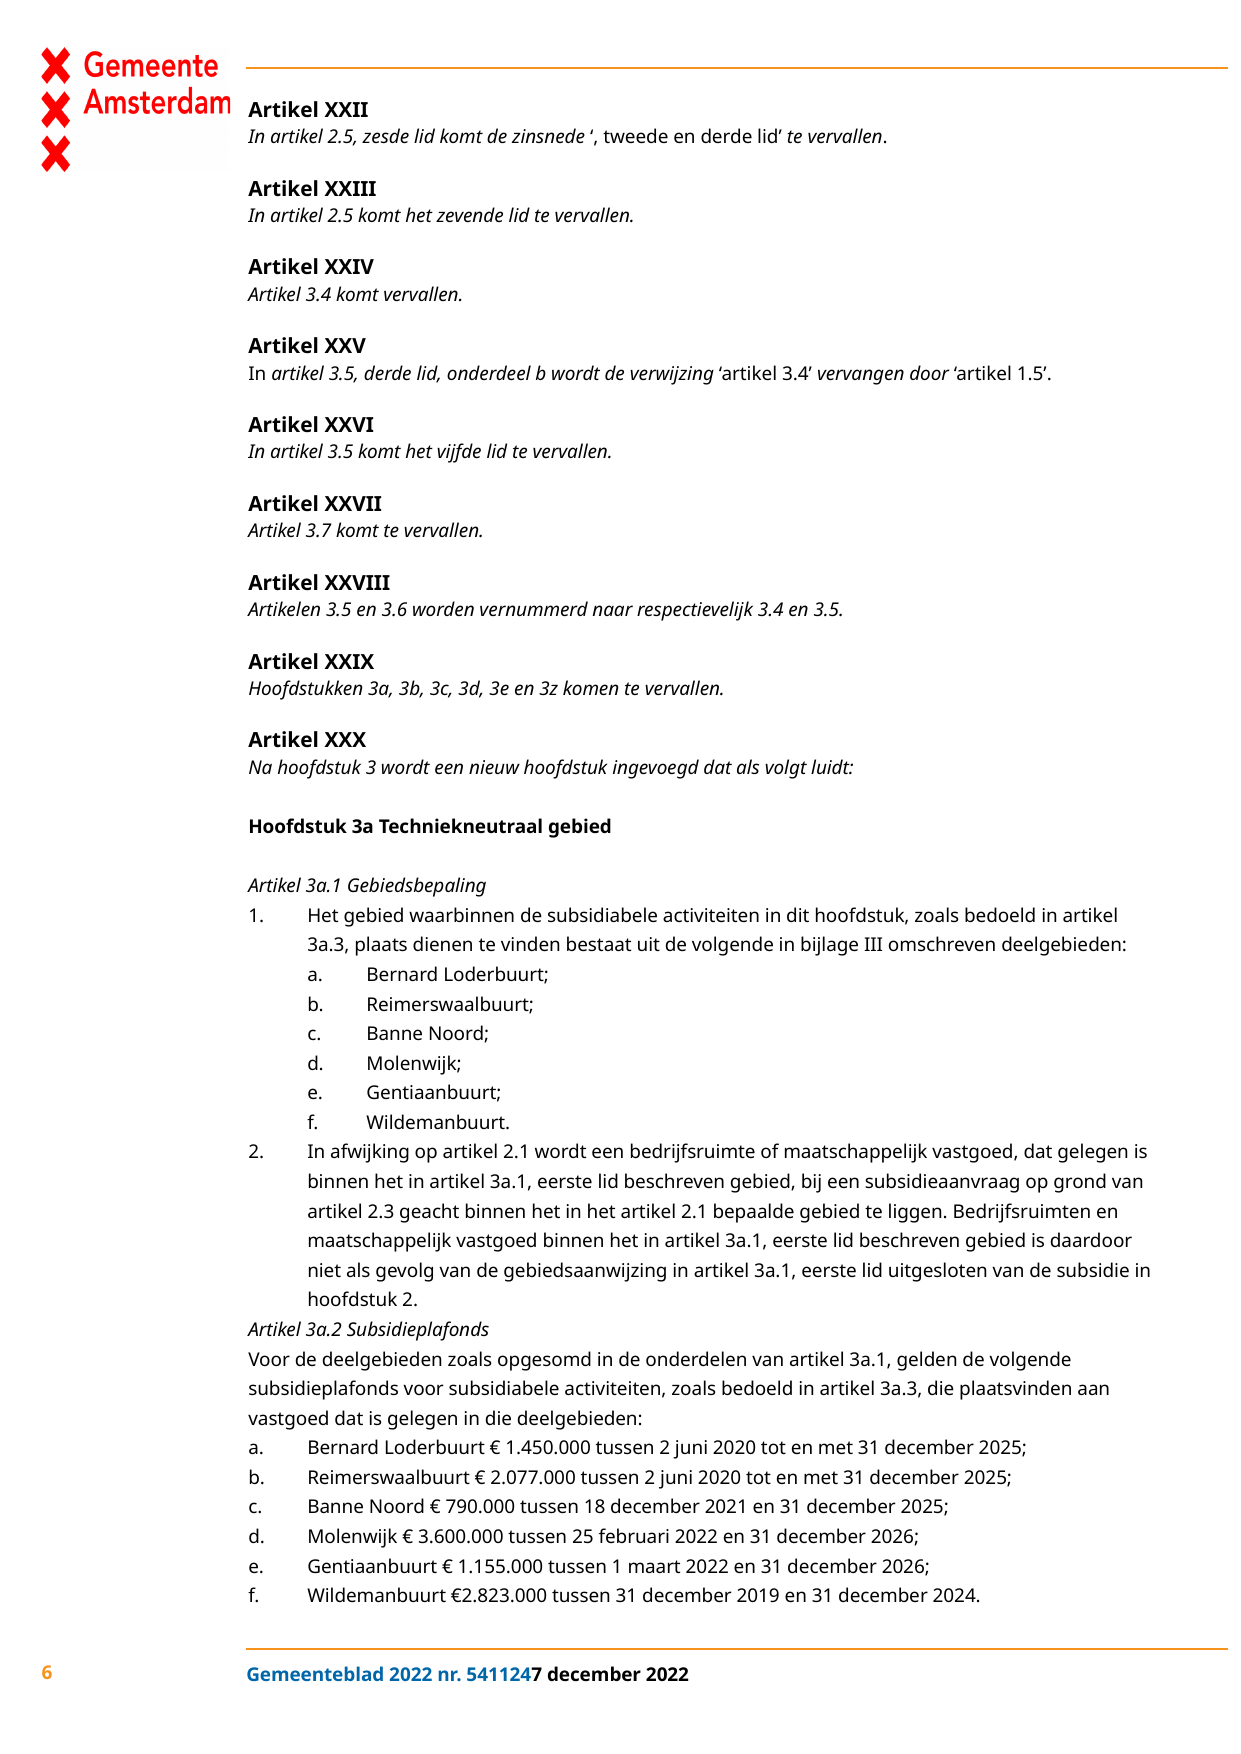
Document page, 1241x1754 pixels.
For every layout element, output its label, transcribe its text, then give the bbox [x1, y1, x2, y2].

list Molenwijk € 3.600.000 tussen 25 februari 2022 en 31 december 2026; [248, 1523, 1152, 1549]
text Artikel XXVIII [248, 568, 1152, 596]
text Artikel 3a.1 Gebiedsbepaling [248, 872, 1152, 898]
text Artikelen 3.5 en 3.6 worden vernummerd naar respectievelijk 3.4 en 3.5. [248, 596, 1152, 622]
text Hoofdstuk 3a Techniekneutraal gebied [248, 813, 1152, 839]
text In artikel 3.5 komt het vijfde lid te vervallen. [248, 439, 1152, 464]
text Na hoofdstuk 3 wordt een nieuw hoofdstuk ingevoegd dat als volgt luidt: [248, 754, 1152, 780]
text Voor de deelgebieden zoals opgesomd in de onderdelen van artikel 3a.1, gelden de volgende subsidieplafonds voor subsidiabele activiteiten, zoals bedoeld in artikel 3a.3, die plaatsvinden aan vastgoed dat is gelegen in die deelgebieden: [248, 1346, 1152, 1431]
list Banne Noord € 790.000 tussen 18 december 2021 en 31 december 2025; [248, 1494, 1152, 1519]
list Molenwijk; [307, 1050, 1152, 1076]
text Artikel XXIII [248, 174, 1152, 202]
text In artikel 3.5, derde lid, onderdeel b wordt de verwijzing ‘artikel 3.4’ vervangen door ‘artikel 1.5’. [248, 360, 1152, 386]
text Artikel 3a.2 Subsidieplafonds [248, 1316, 1152, 1342]
list Gentiaanbuurt; [307, 1079, 1152, 1105]
text Artikel XXIX [248, 647, 1152, 675]
list Gentiaanbuurt € 1.155.000 tussen 1 maart 2022 en 31 december 2026; [248, 1553, 1152, 1578]
list In afwijking op artikel 2.1 wordt een bedrijfsruimte of maatschappelijk vastgoed, dat gelegen is binnen het in artikel 3a.1, eerste lid beschreven gebied, bij een subsidieaanvraag op grond van artikel 2.3 geacht binnen het in het artikel 2.1 bepaalde gebied te liggen. Bedrijfsruimten en maatschappelijk vastgoed binnen het in artikel 3a.1, eerste lid beschreven gebied is daardoor niet als gevolg van de gebiedsaanwijzing in artikel 3a.1, eerste lid uitgesloten van de subsidie in hoofdstuk 2. [248, 1139, 1152, 1312]
text Artikel 3.7 komt te vervallen. [248, 517, 1152, 543]
list Wildemanbuurt. [307, 1109, 1152, 1135]
text In artikel 2.5, zesde lid komt de zinsnede ‘, tweede en derde lid’ te vervallen. [248, 123, 1152, 149]
text Artikel XXV [248, 331, 1152, 360]
text Artikel XXVII [248, 489, 1152, 517]
list Wildemanbuurt €2.823.000 tussen 31 december 2019 en 31 december 2024. [248, 1582, 1152, 1608]
list Bernard Loderbuurt; [307, 961, 1152, 987]
text Artikel XXVI [248, 410, 1152, 439]
text Artikel XXIV [248, 252, 1152, 281]
text Artikel 3.4 komt vervallen. [248, 281, 1152, 307]
text Hoofdstukken 3a, 3b, 3c, 3d, 3e en 3z komen te vervallen. [248, 675, 1152, 701]
list Reimerswaalbuurt; [307, 991, 1152, 1016]
text In artikel 2.5 komt het zevende lid te vervallen. [248, 202, 1152, 228]
text Artikel XXII [248, 95, 1152, 123]
picture [41, 47, 231, 172]
list Bernard Loderbuurt € 1.450.000 tussen 2 juni 2020 tot en met 31 december 2025; [248, 1434, 1152, 1460]
list Reimerswaalbuurt € 2.077.000 tussen 2 juni 2020 tot en met 31 december 2025; [248, 1464, 1152, 1490]
list Het gebied waarbinnen de subsidiabele activiteiten in dit hoofdstuk, zoals bedoeld in artikel 3a.3, plaats dienen te vinden bestaat uit de volgende in bijlage III omschreven deelgebieden: [248, 902, 1152, 957]
text Artikel XXX [248, 726, 1152, 754]
list Banne Noord; [307, 1020, 1152, 1046]
